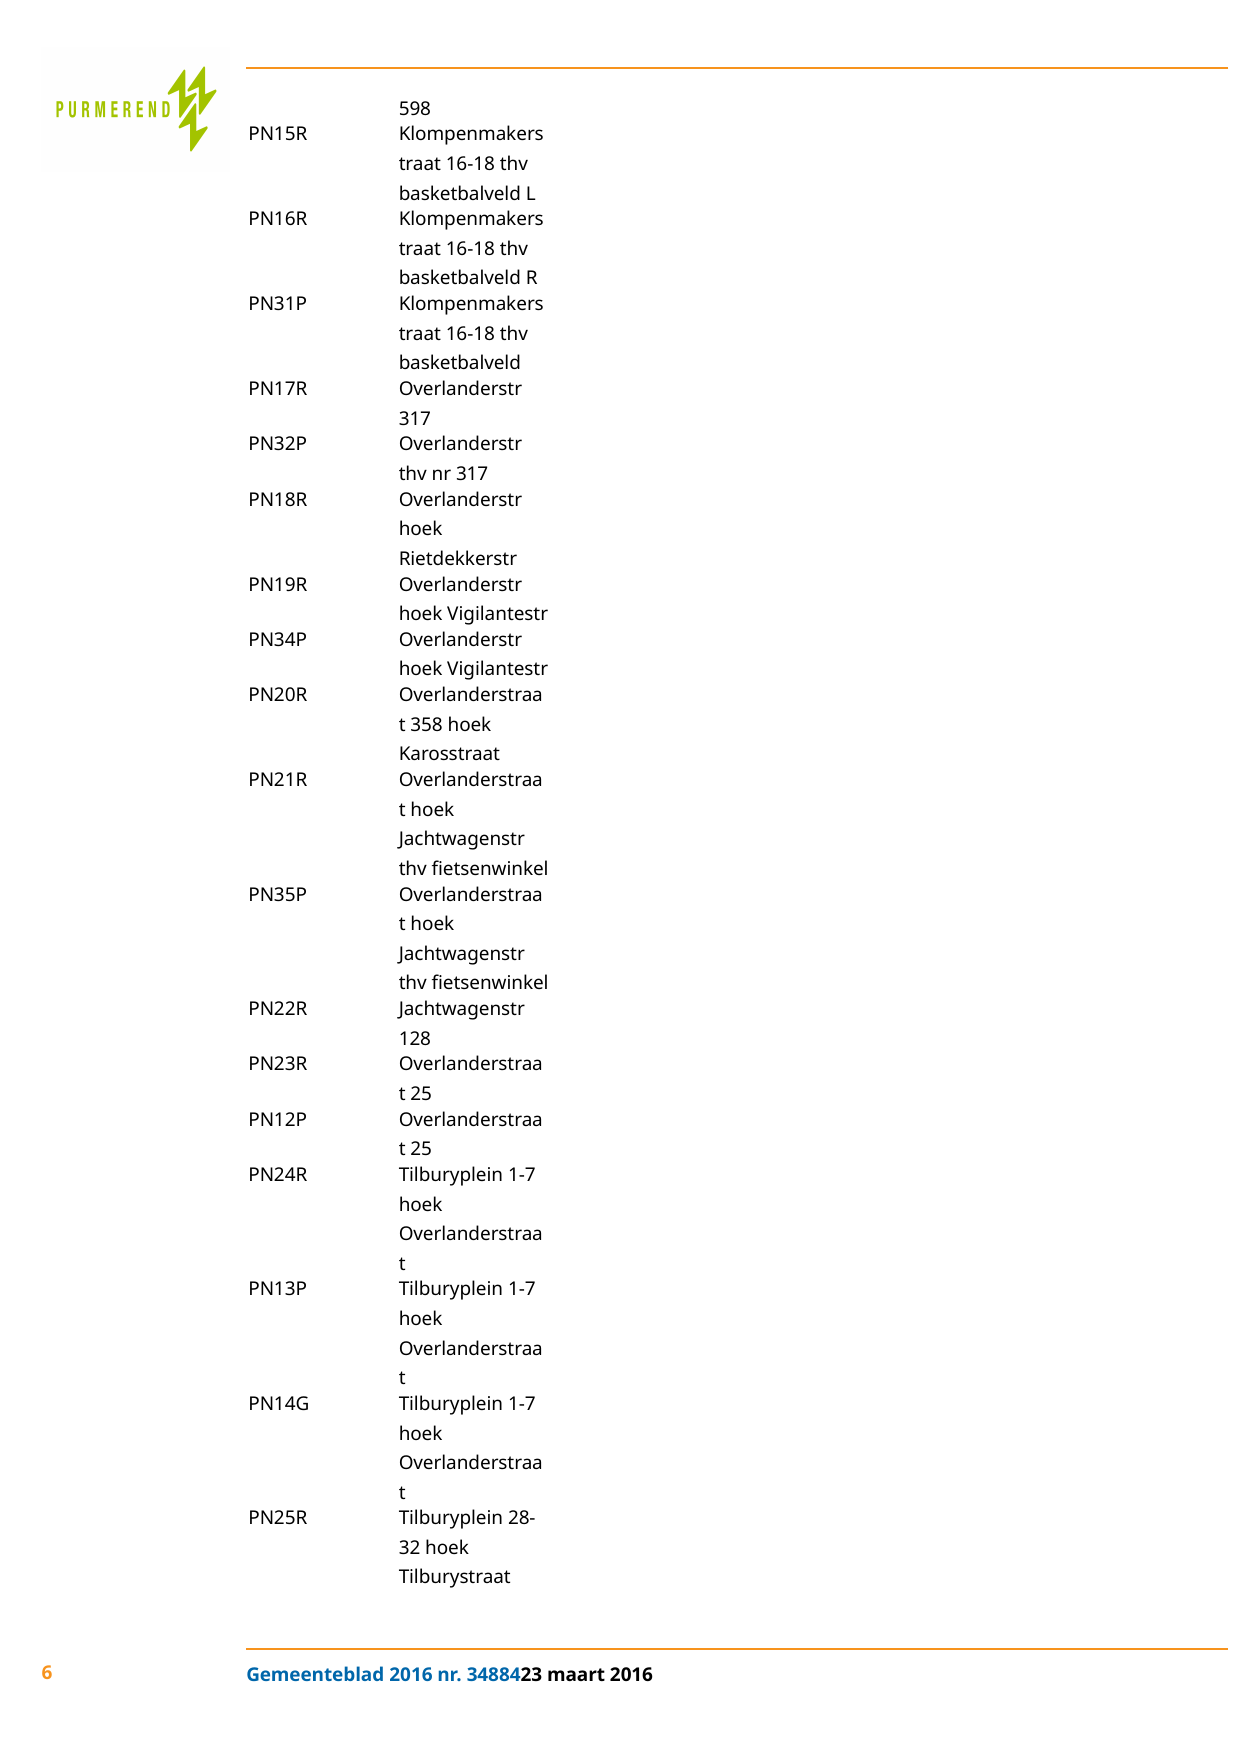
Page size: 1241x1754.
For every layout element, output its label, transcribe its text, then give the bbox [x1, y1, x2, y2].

table_cell Tilburyplein 28-32 hoek Tilburystraat [399, 1505, 549, 1589]
table_cell [549, 1106, 700, 1161]
table_cell [549, 681, 700, 766]
table_cell PN12P [248, 1106, 398, 1161]
table_cell Overlanderstr hoek Vigilantestr [399, 626, 549, 681]
table_cell PN25R [248, 1505, 398, 1589]
table_cell Overlanderstr hoek Vigilantestr [399, 571, 549, 626]
table_cell PN31P [248, 290, 398, 375]
table_cell PN17R [248, 375, 398, 431]
table_cell Overlanderstraat 358 hoek Karosstraat [399, 681, 549, 766]
table_cell Overlanderstraat 25 [399, 1106, 549, 1161]
table_cell [549, 95, 700, 121]
table_cell PN19R [248, 571, 398, 626]
table_cell Overlanderstraat hoek Jachtwagenstr thv fietsenwinkel [399, 766, 549, 881]
table_cell 598 [399, 95, 549, 121]
table_cell [549, 1161, 700, 1276]
table_cell [549, 995, 700, 1051]
table_cell [549, 881, 700, 995]
table_cell PN16R [248, 205, 398, 290]
table_cell PN32P [248, 431, 398, 486]
table_cell Jachtwagenstr 128 [399, 995, 549, 1051]
table_cell PN23R [248, 1051, 398, 1106]
table_cell [549, 290, 700, 375]
table_cell [549, 1276, 700, 1390]
table_cell [549, 626, 700, 681]
table_cell Klompenmakerstraat 16-18 thv basketbalveld L [399, 121, 549, 205]
table_cell [549, 571, 700, 626]
table_cell PN20R [248, 681, 398, 766]
table_cell Tilburyplein 1-7 hoek Overlanderstraat [399, 1276, 549, 1390]
table_cell PN18R [248, 486, 398, 571]
table_cell PN24R [248, 1161, 398, 1276]
table_cell Overlanderstr hoek Rietdekkerstr [399, 486, 549, 571]
table_cell [549, 121, 700, 205]
table_cell PN34P [248, 626, 398, 681]
picture [41, 47, 231, 172]
table_cell PN22R [248, 995, 398, 1051]
table_cell PN15R [248, 121, 398, 205]
table_cell Overlanderstraat 25 [399, 1051, 549, 1106]
table_cell Tilburyplein 1-7 hoek Overlanderstraat [399, 1161, 549, 1276]
table_cell PN13P [248, 1276, 398, 1390]
table_cell PN21R [248, 766, 398, 881]
table_cell [549, 1051, 700, 1106]
table_cell PN14G [248, 1390, 398, 1504]
table_cell [549, 205, 700, 290]
table_cell [549, 1505, 700, 1589]
table_cell Klompenmakerstraat 16-18 thv basketbalveld [399, 290, 549, 375]
table_cell PN35P [248, 881, 398, 995]
table_cell [549, 1390, 700, 1504]
table_cell [549, 375, 700, 431]
table_cell [549, 431, 700, 486]
table_cell Klompenmakerstraat 16-18 thv basketbalveld R [399, 205, 549, 290]
table_cell Overlanderstraat hoek Jachtwagenstr thv fietsenwinkel [399, 881, 549, 995]
table_cell [549, 766, 700, 881]
table_cell [248, 95, 398, 121]
table_cell Overlanderstr 317 [399, 375, 549, 431]
table_cell Overlanderstr thv nr 317 [399, 431, 549, 486]
table_cell Tilburyplein 1-7 hoek Overlanderstraat [399, 1390, 549, 1504]
table_cell [549, 486, 700, 571]
